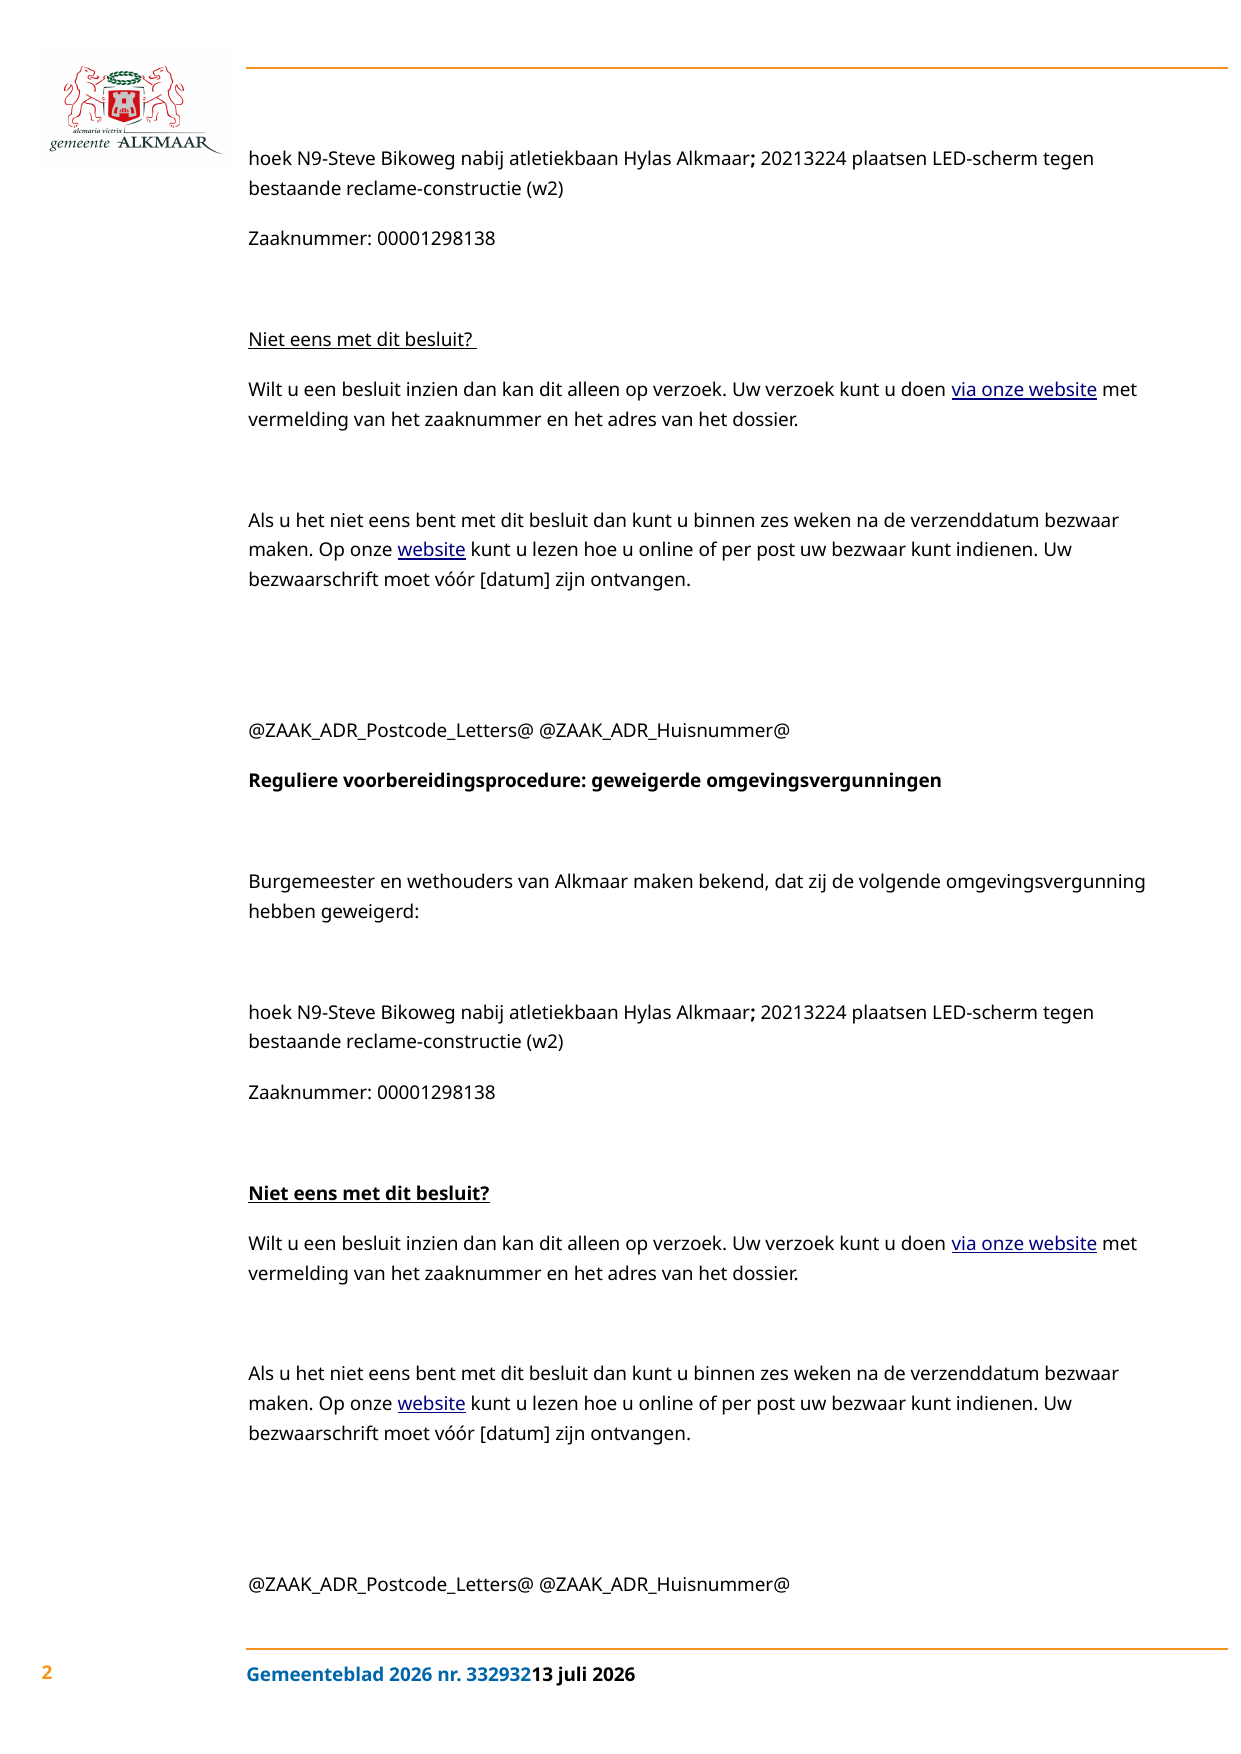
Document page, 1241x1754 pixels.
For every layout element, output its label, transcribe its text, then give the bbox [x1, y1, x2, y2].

text Als u het niet eens bent met dit besluit dan kunt u binnen zes weken na de verzenddatum bezwaar maken. Op onze website kunt u lezen hoe u online of per post uw bezwaar kunt indienen. Uw bezwaarschrift moet vóór [datum] zijn ontvangen. [248, 1361, 1152, 1446]
text Als u het niet eens bent met dit besluit dan kunt u binnen zes weken na de verzenddatum bezwaar maken. Op onze website kunt u lezen hoe u online of per post uw bezwaar kunt indienen. Uw bezwaarschrift moet vóór [datum] zijn ontvangen. [248, 507, 1152, 592]
text hoek N9-Steve Bikoweg nabij atletiekbaan Hylas Alkmaar; 20213224 plaatsen LED-scherm tegen bestaande reclame-constructie (w2) [248, 145, 1152, 201]
text Burgemeester en wethouders van Alkmaar maken bekend, dat zij de volgende omgevingsvergunning hebben geweigerd: [248, 868, 1152, 924]
text Zaaknummer: 00001298138 [248, 225, 1152, 251]
text Wilt u een besluit inzien dan kan dit alleen op verzoek. Uw verzoek kunt u doen via onze website met vermelding van het zaaknummer en het adres van het dossier. [248, 376, 1152, 432]
text Reguliere voorbereidingsprocedure: geweigerde omgevingsvergunningen [248, 768, 1152, 793]
text Niet eens met dit besluit? [248, 326, 1152, 352]
text hoek N9-Steve Bikoweg nabij atletiekbaan Hylas Alkmaar; 20213224 plaatsen LED-scherm tegen bestaande reclame-constructie (w2) [248, 999, 1152, 1054]
text Niet eens met dit besluit? [248, 1180, 1152, 1206]
text Zaaknummer: 00001298138 [248, 1079, 1152, 1105]
picture [41, 47, 231, 172]
text Wilt u een besluit inzien dan kan dit alleen op verzoek. Uw verzoek kunt u doen via onze website met vermelding van het zaaknummer en het adres van het dossier. [248, 1230, 1152, 1286]
text @ZAAK_ADR_Postcode_Letters@ @ZAAK_ADR_Huisnummer@ [248, 1571, 1152, 1597]
text @ZAAK_ADR_Postcode_Letters@ @ZAAK_ADR_Huisnummer@ [248, 717, 1152, 743]
